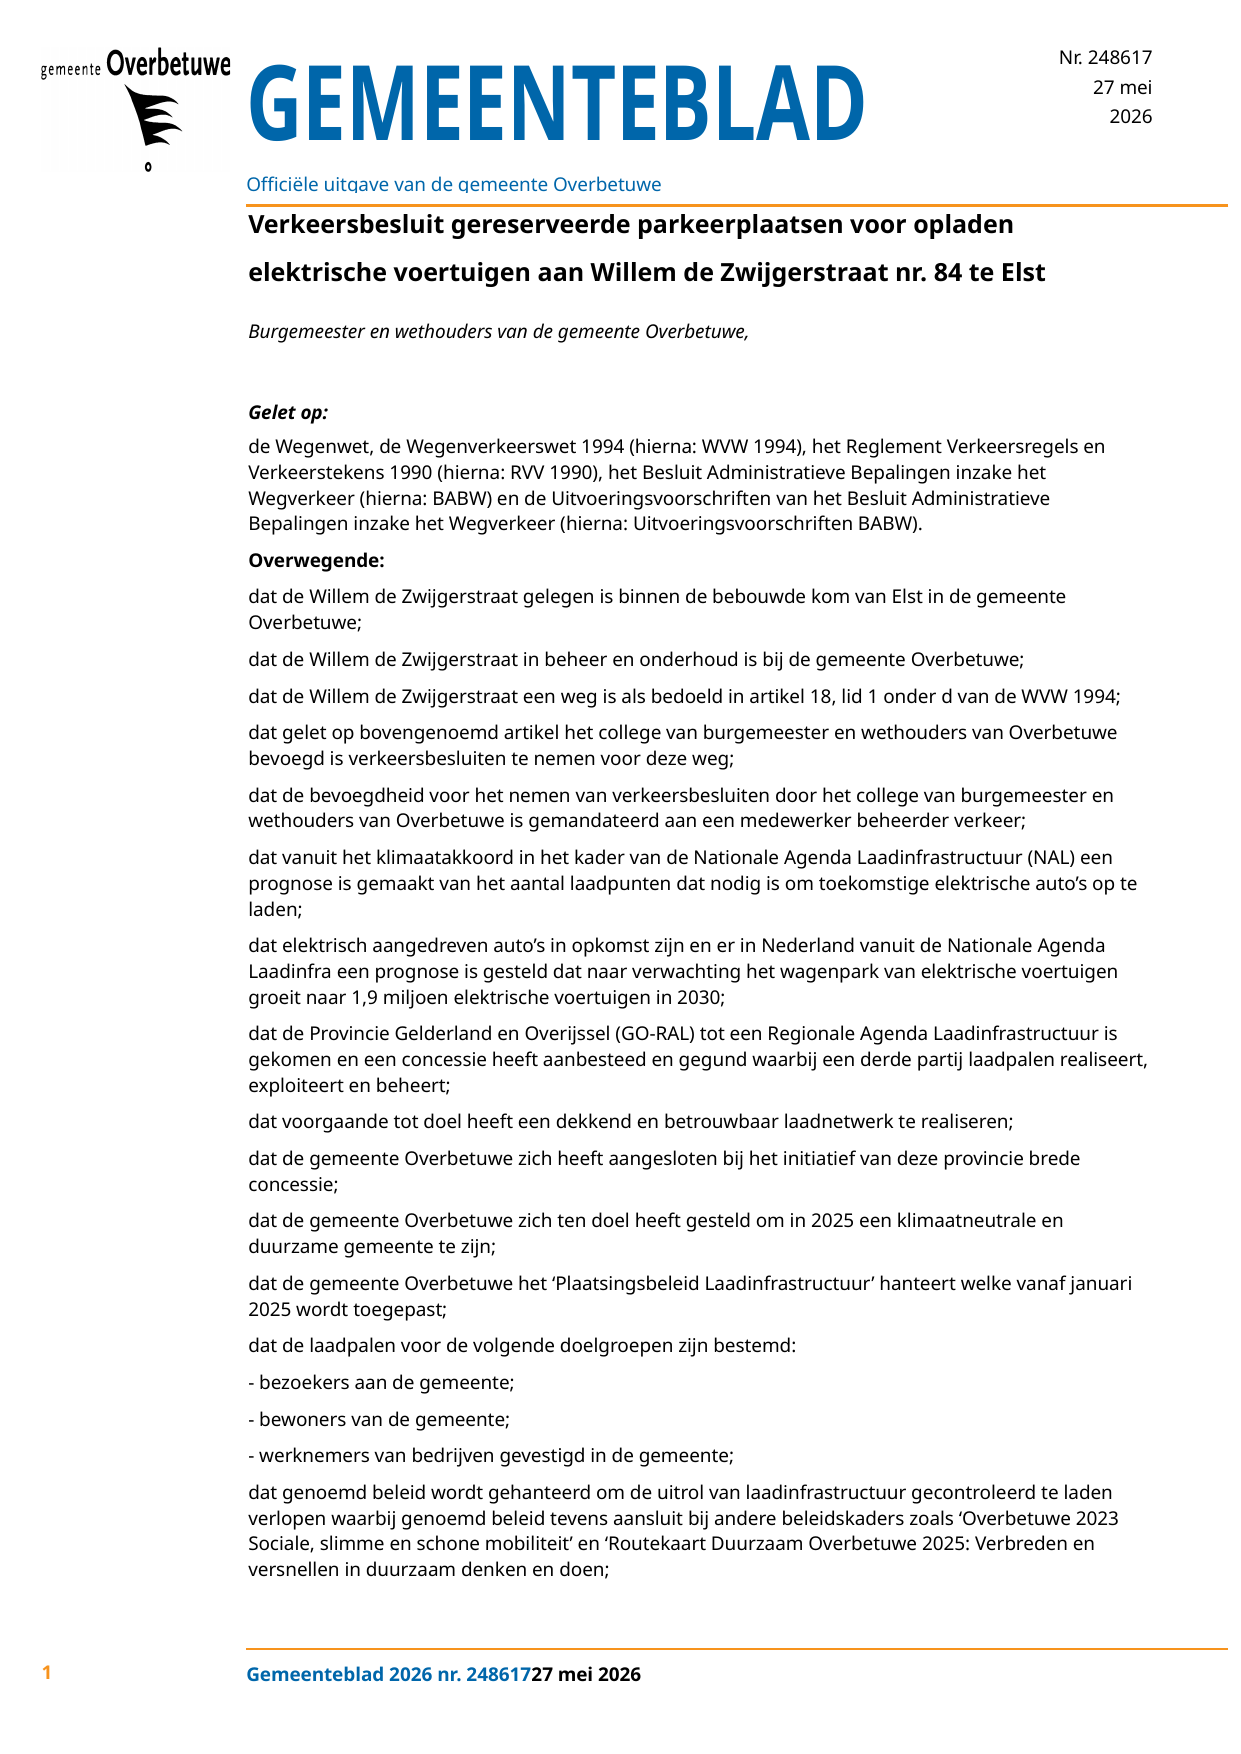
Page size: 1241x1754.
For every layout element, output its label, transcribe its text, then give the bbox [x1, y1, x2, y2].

picture [41, 47, 231, 172]
text dat de gemeente Overbetuwe zich heeft aangesloten bij het initiatief van deze provincie brede concessie; [248, 1145, 1152, 1197]
text - werknemers van bedrijven gevestigd in de gemeente; [248, 1442, 1152, 1468]
text dat de Provincie Gelderland en Overijssel (GO-RAL) tot een Regionale Agenda Laadinfrastructuur is gekomen en een concessie heeft aanbesteed en gegund waarbij een derde partij laadpalen realiseert, exploiteert en beheert; [248, 1021, 1152, 1098]
text dat de bevoegdheid voor het nemen van verkeersbesluiten door het college van burgemeester en wethouders van Overbetuwe is gemandateerd aan een medewerker beheerder verkeer; [248, 782, 1152, 833]
text dat de Willem de Zwijgerstraat gelegen is binnen de bebouwde kom van Elst in de gemeente Overbetuwe; [248, 584, 1152, 635]
text dat gelet op bovengenoemd artikel het college van burgemeester en wethouders van Overbetuwe bevoegd is verkeersbesluiten te nemen voor deze weg; [248, 719, 1152, 771]
text dat elektrisch aangedreven auto’s in opkomst zijn en er in Nederland vanuit de Nationale Agenda Laadinfra een prognose is gesteld dat naar verwachting het wagenpark van elektrische voertuigen groeit naar 1,9 miljoen elektrische voertuigen in 2030; [248, 932, 1152, 1009]
text dat vanuit het klimaatakkoord in het kader van de Nationale Agenda Laadinfrastructuur (NAL) een prognose is gemaakt van het aantal laadpunten dat nodig is om toekomstige elektrische auto’s op te laden; [248, 844, 1152, 921]
text Gelet op: [248, 399, 1152, 425]
text dat genoemd beleid wordt gehanteerd om de uitrol van laadinfrastructuur gecontroleerd te laden verlopen waarbij genoemd beleid tevens aansluit bij andere beleidskaders zoals ‘Overbetuwe 2023 Sociale, slimme en schone mobiliteit’ en ‘Routekaart Duurzaam Overbetuwe 2025: Verbreden en versnellen in duurzaam denken en doen; [248, 1479, 1152, 1582]
text Burgemeester en wethouders van de gemeente Overbetuwe, [248, 318, 1152, 344]
text dat de gemeente Overbetuwe het ‘Plaatsingsbeleid Laadinfrastructuur’ hanteert welke vanaf januari 2025 wordt toegepast; [248, 1270, 1152, 1322]
text de Wegenwet, de Wegenverkeerswet 1994 (hierna: WVW 1994), het Reglement Verkeersregels en Verkeerstekens 1990 (hierna: RVV 1990), het Besluit Administratieve Bepalingen inzake het Wegverkeer (hierna: BABW) en de Uitvoeringsvoorschriften van het Besluit Administratieve Bepalingen inzake het Wegverkeer (hierna: Uitvoeringsvoorschriften BABW). [248, 433, 1152, 536]
text - bewoners van de gemeente; [248, 1406, 1152, 1432]
text dat de gemeente Overbetuwe zich ten doel heeft gesteld om in 2025 een klimaatneutrale en duurzame gemeente te zijn; [248, 1208, 1152, 1259]
text dat voorgaande tot doel heeft een dekkend en betrouwbaar laadnetwerk te realiseren; [248, 1109, 1152, 1134]
text Verkeersbesluit gereserveerde parkeerplaatsen voor opladen elektrische voertuigen aan Willem de Zwijgerstraat nr. 84 te Elst [248, 207, 1152, 288]
text dat de Willem de Zwijgerstraat een weg is als bedoeld in artikel 18, lid 1 onder d van de WVW 1994; [248, 683, 1152, 708]
text - bezoekers aan de gemeente; [248, 1369, 1152, 1395]
text dat de Willem de Zwijgerstraat in beheer en onderhoud is bij de gemeente Overbetuwe; [248, 646, 1152, 672]
text dat de laadpalen voor de volgende doelgroepen zijn bestemd: [248, 1332, 1152, 1358]
text Overwegende: [248, 547, 1152, 573]
